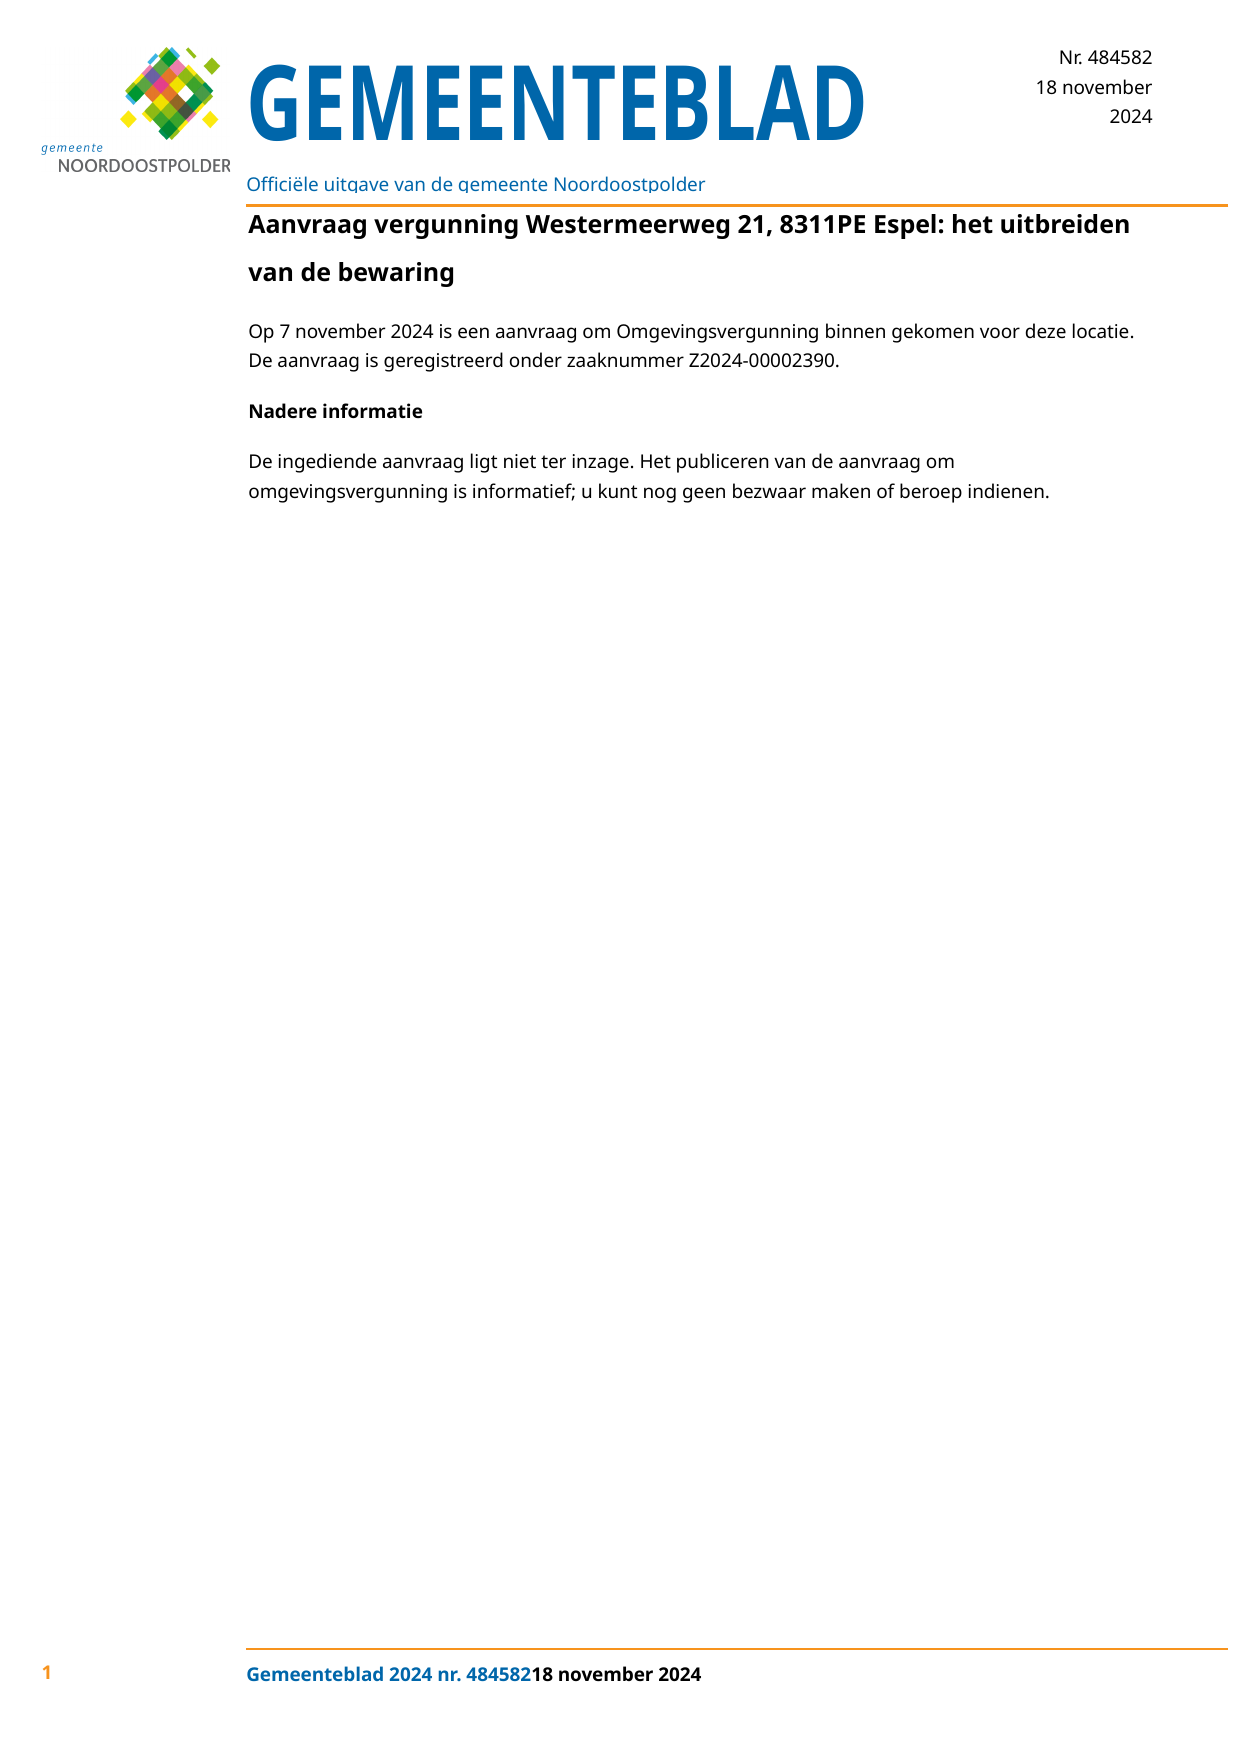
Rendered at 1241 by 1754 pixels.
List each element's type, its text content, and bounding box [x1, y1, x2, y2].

text Nadere informatie [248, 398, 1152, 424]
picture [41, 47, 231, 172]
text Aanvraag vergunning Westermeerweg 21, 8311PE Espel: het uitbreiden van de bewaring [248, 207, 1152, 288]
text Op 7 november 2024 is een aanvraag om Omgevingsvergunning binnen gekomen voor deze locatie. De aanvraag is geregistreerd onder zaaknummer Z2024-00002390. [248, 318, 1152, 373]
text De ingediende aanvraag ligt niet ter inzage. Het publiceren van de aanvraag om omgevingsvergunning is informatief; u kunt nog geen bezwaar maken of beroep indienen. [248, 448, 1152, 504]
